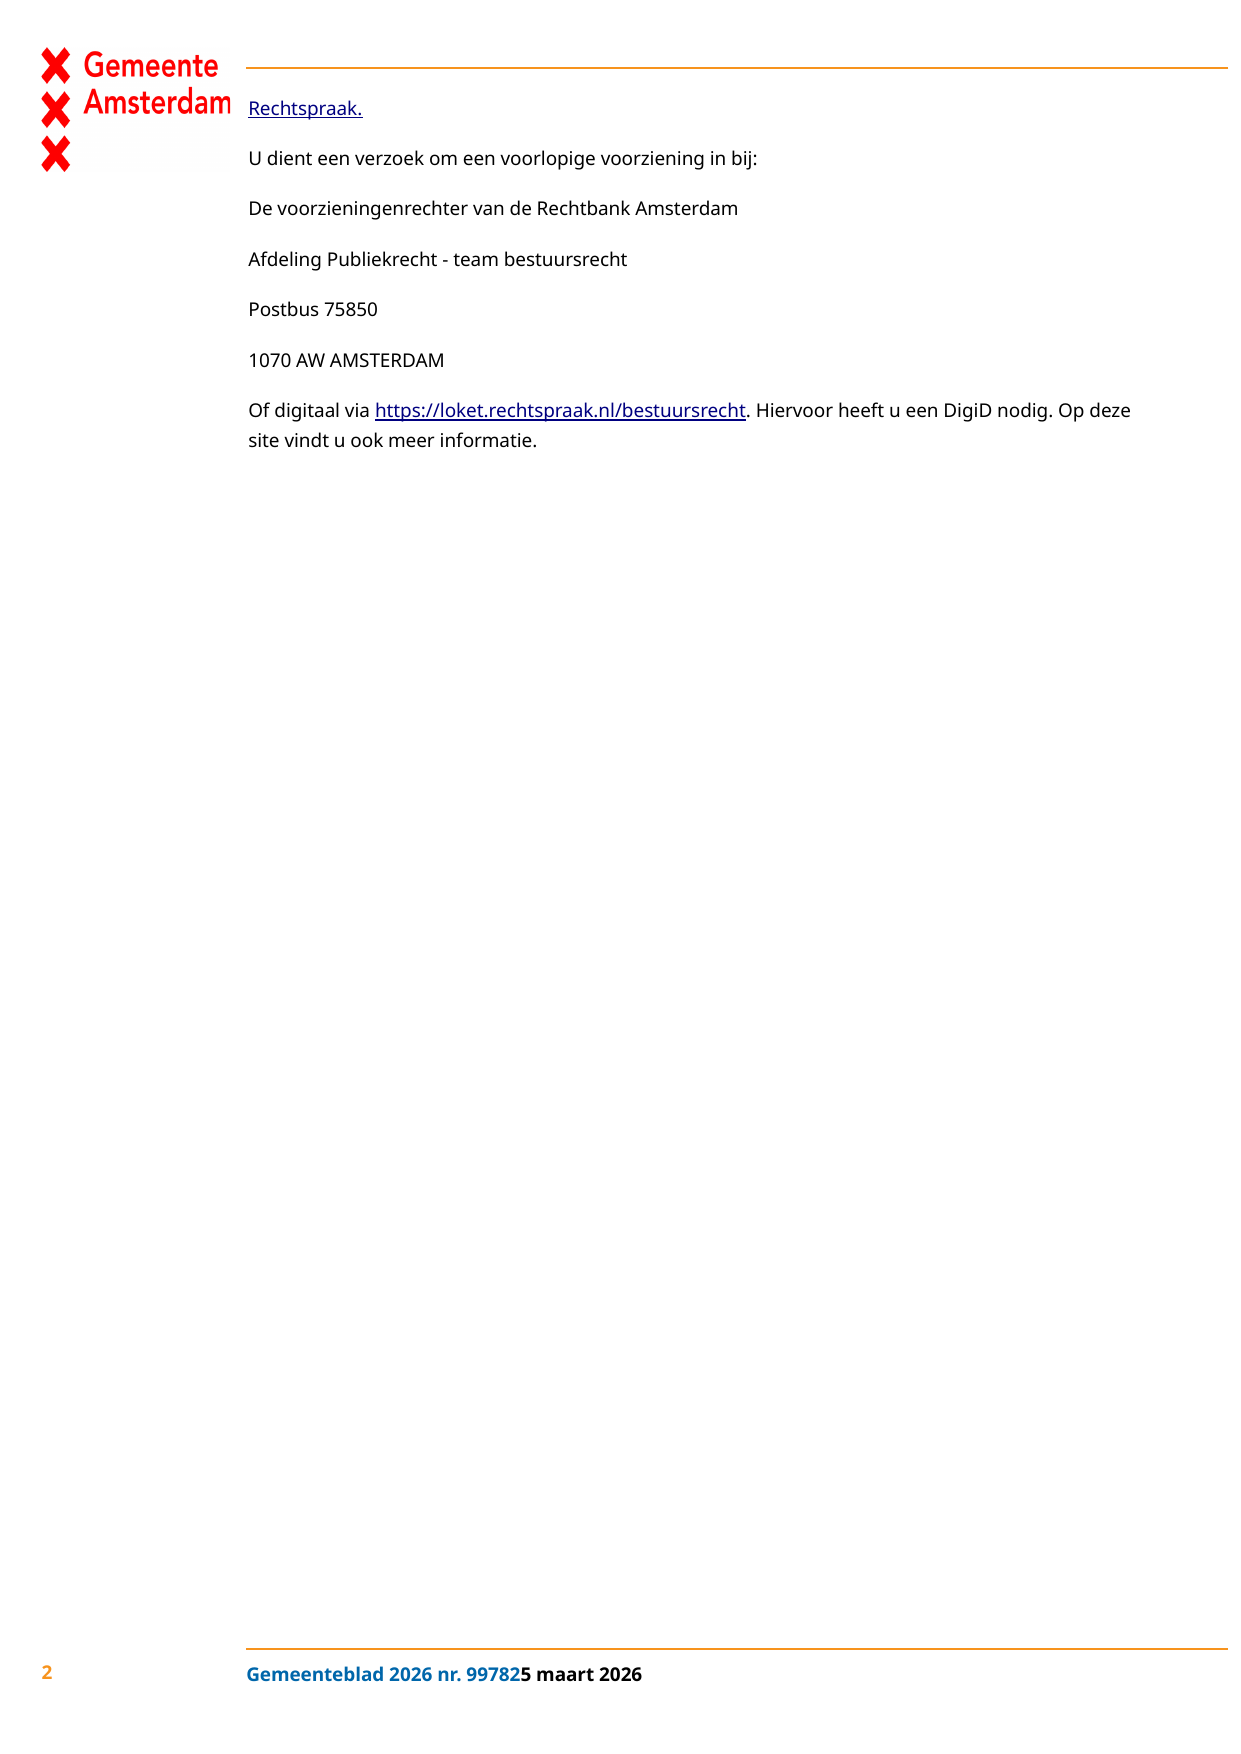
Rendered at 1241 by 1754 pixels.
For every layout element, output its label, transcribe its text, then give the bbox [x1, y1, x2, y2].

text Rechtspraak. [248, 95, 1152, 121]
text Afdeling Publiekrecht - team bestuursrecht [248, 246, 1152, 272]
text U dient een verzoek om een voorlopige voorziening in bij: [248, 145, 1152, 171]
text 1070 AW AMSTERDAM [248, 347, 1152, 373]
text De voorzieningenrechter van de Rechtbank Amsterdam [248, 196, 1152, 221]
text Of digitaal via https://loket.rechtspraak.nl/bestuursrecht. Hiervoor heeft u een DigiD nodig. Op deze site vindt u ook meer informatie. [248, 397, 1152, 453]
text Postbus 75850 [248, 296, 1152, 322]
picture [41, 47, 231, 172]
